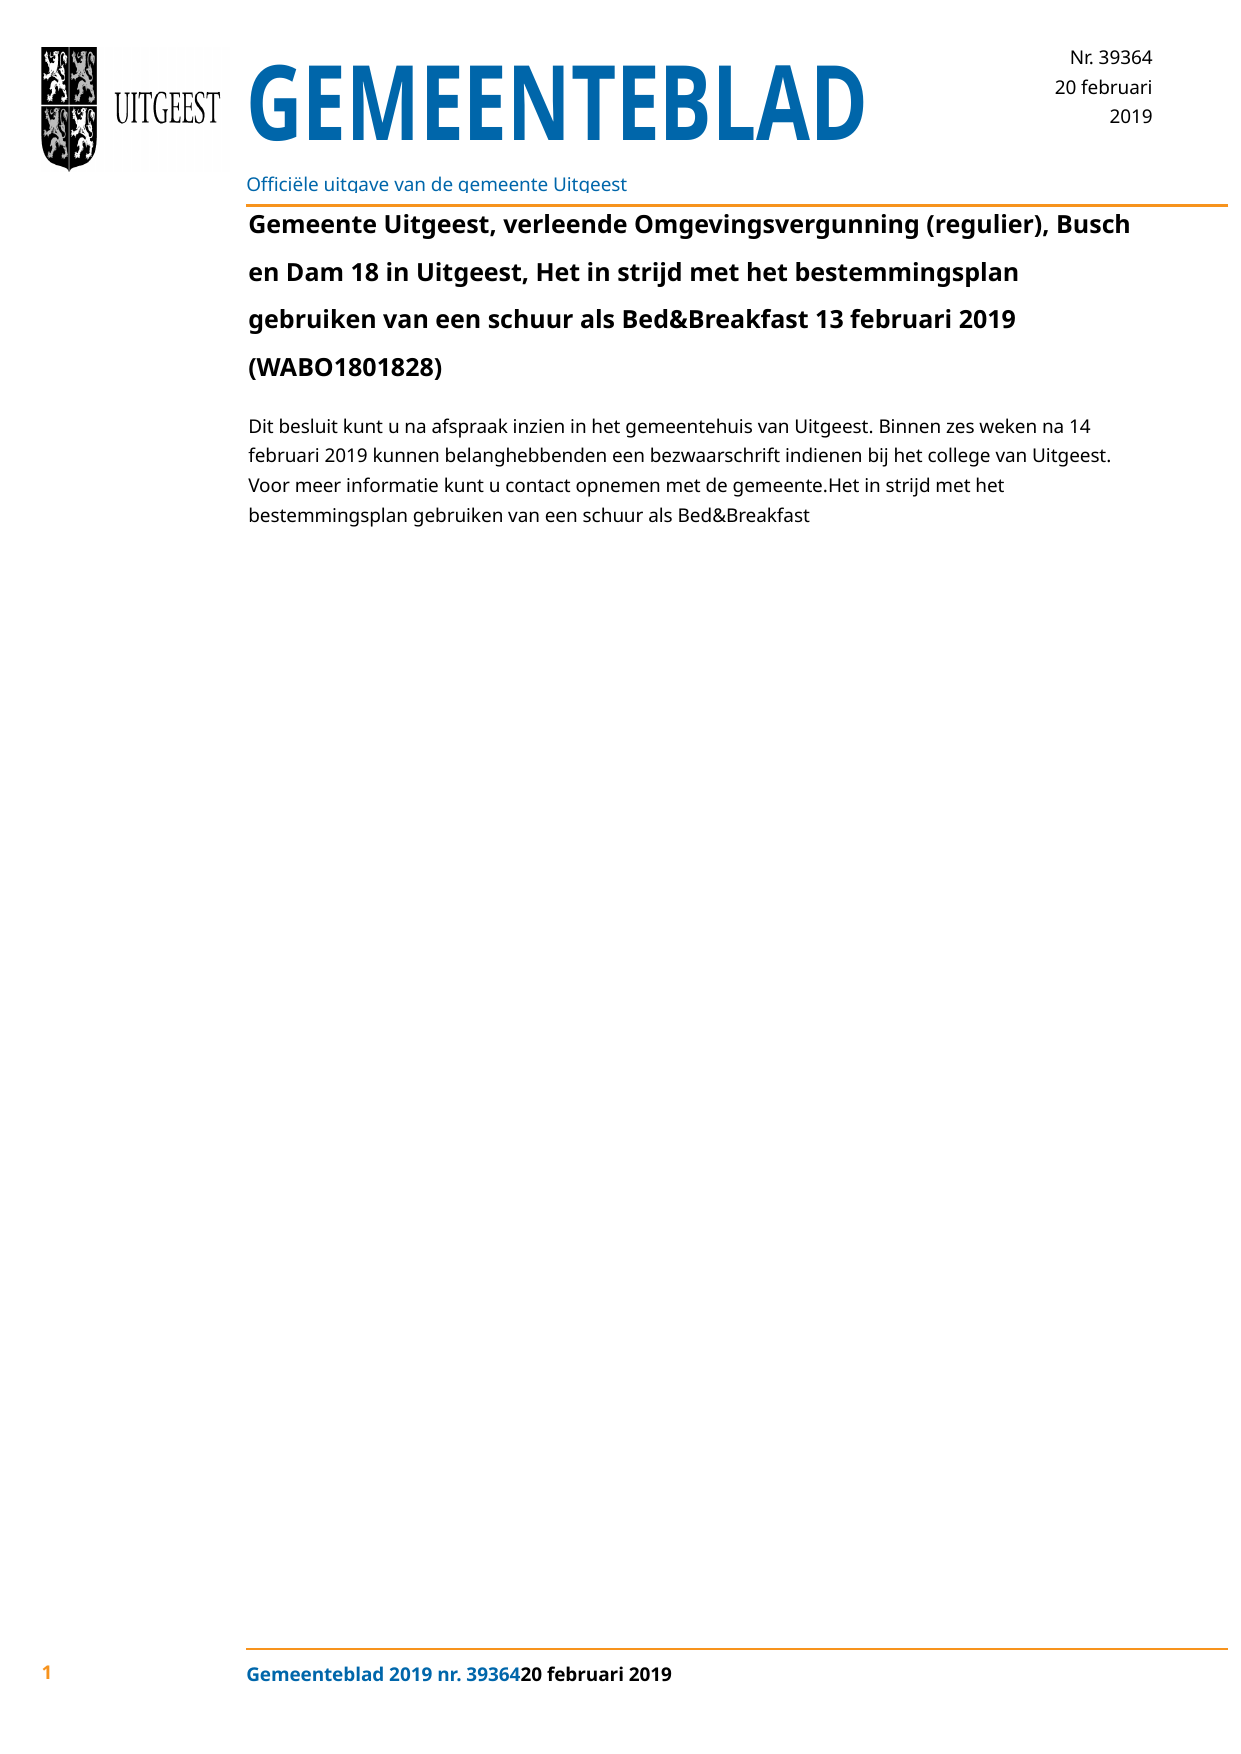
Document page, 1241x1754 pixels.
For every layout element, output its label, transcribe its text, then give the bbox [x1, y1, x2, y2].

text Dit besluit kunt u na afspraak inzien in het gemeentehuis van Uitgeest. Binnen zes weken na 14 februari 2019 kunnen belanghebbenden een bezwaarschrift indienen bij het college van Uitgeest. Voor meer informatie kunt u contact opnemen met de gemeente.Het in strijd met het bestemmingsplan gebruiken van een schuur als Bed&Breakfast [248, 413, 1152, 528]
picture [41, 47, 231, 172]
text Gemeente Uitgeest, verleende Omgevingsvergunning (regulier), Busch en Dam 18 in Uitgeest, Het in strijd met het bestemmingsplan gebruiken van een schuur als Bed&Breakfast 13 februari 2019 (WABO1801828) [248, 207, 1152, 384]
